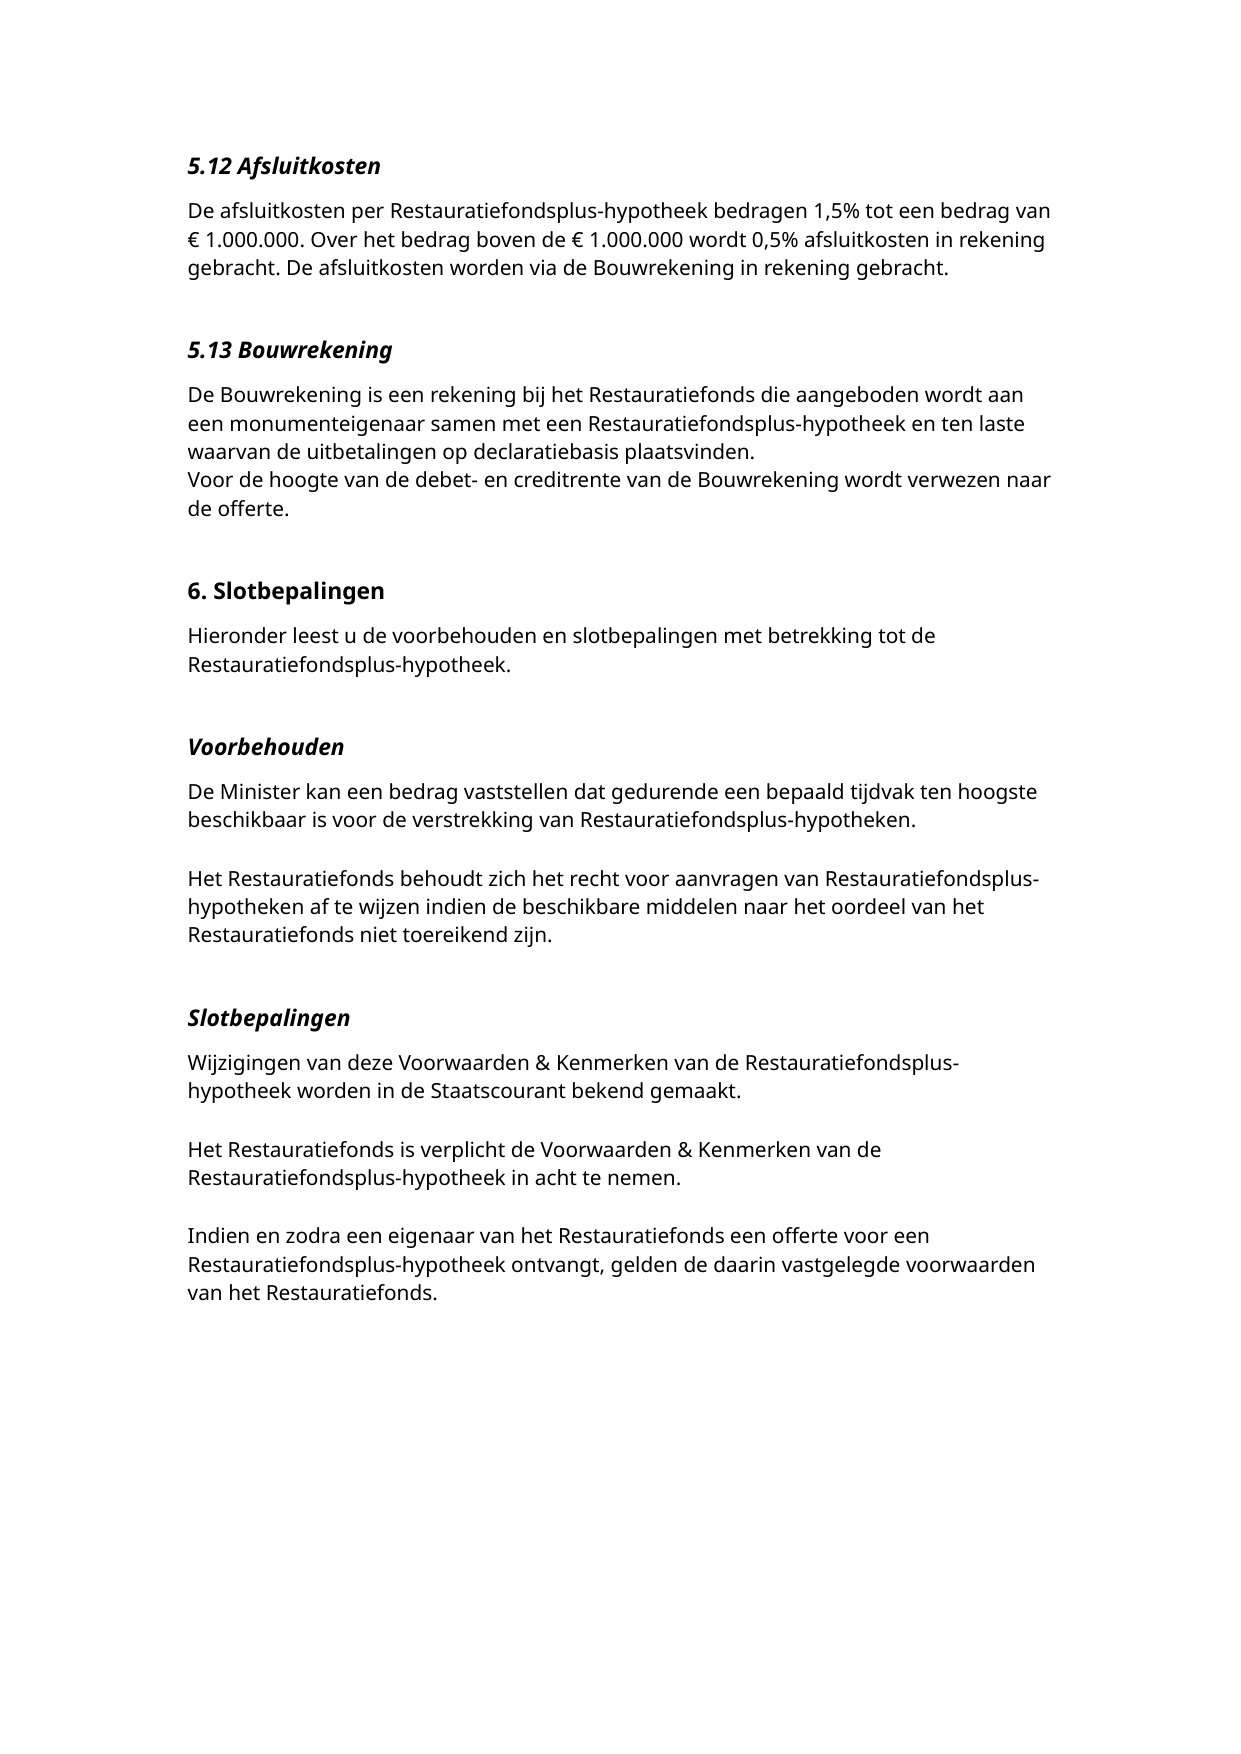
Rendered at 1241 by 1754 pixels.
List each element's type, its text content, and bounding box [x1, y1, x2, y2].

subtitle 6. Slotbepalingen [187, 575, 1053, 606]
text Hieronder leest u de voorbehouden en slotbepalingen met betrekking tot de Restauratiefondsplus-hypotheek. [187, 621, 1053, 678]
text De afsluitkosten per Restauratiefondsplus-hypotheek bedragen 1,5% tot een bedrag van € 1.000.000. Over het bedrag boven de € 1.000.000 wordt 0,5% afsluitkosten in rekening gebracht. De afsluitkosten worden via de Bouwrekening in rekening gebracht. [187, 196, 1053, 282]
text Voor de hoogte van de debet- en creditrente van de Bouwrekening wordt verwezen naar de offerte. [187, 466, 1053, 522]
subtitle Voorbehouden [187, 731, 1053, 762]
subtitle Slotbepalingen [187, 1002, 1053, 1033]
text Het Restauratiefonds is verplicht de Voorwaarden & Kenmerken van de Restauratiefondsplus-hypotheek in acht te nemen. [187, 1135, 1053, 1192]
subtitle 5.12 Afsluitkosten [187, 150, 1053, 181]
text De Bouwrekening is een rekening bij het Restauratiefonds die aangeboden wordt aan een monumenteigenaar samen met een Restauratiefondsplus-hypotheek en ten laste waarvan de uitbetalingen op declaratiebasis plaatsvinden. [187, 380, 1053, 466]
text Het Restauratiefonds behoudt zich het recht voor aanvragen van Restauratiefondsplus-hypotheken af te wijzen indien de beschikbare middelen naar het oordeel van het Restauratiefonds niet toereikend zijn. [187, 864, 1053, 949]
text Wijzigingen van deze Voorwaarden & Kenmerken van de Restauratiefondsplus-hypotheek worden in de Staatscourant bekend gemaakt. [187, 1048, 1053, 1105]
text De Minister kan een bedrag vaststellen dat gedurende een bepaald tijdvak ten hoogste beschikbaar is voor de verstrekking van Restauratiefondsplus-hypotheken. [187, 777, 1053, 834]
text Indien en zodra een eigenaar van het Restauratiefonds een offerte voor een Restauratiefondsplus-hypotheek ontvangt, gelden de daarin vastgelegde voorwaarden van het Restauratiefonds. [187, 1222, 1053, 1307]
subtitle 5.13 Bouwrekening [187, 334, 1053, 365]
